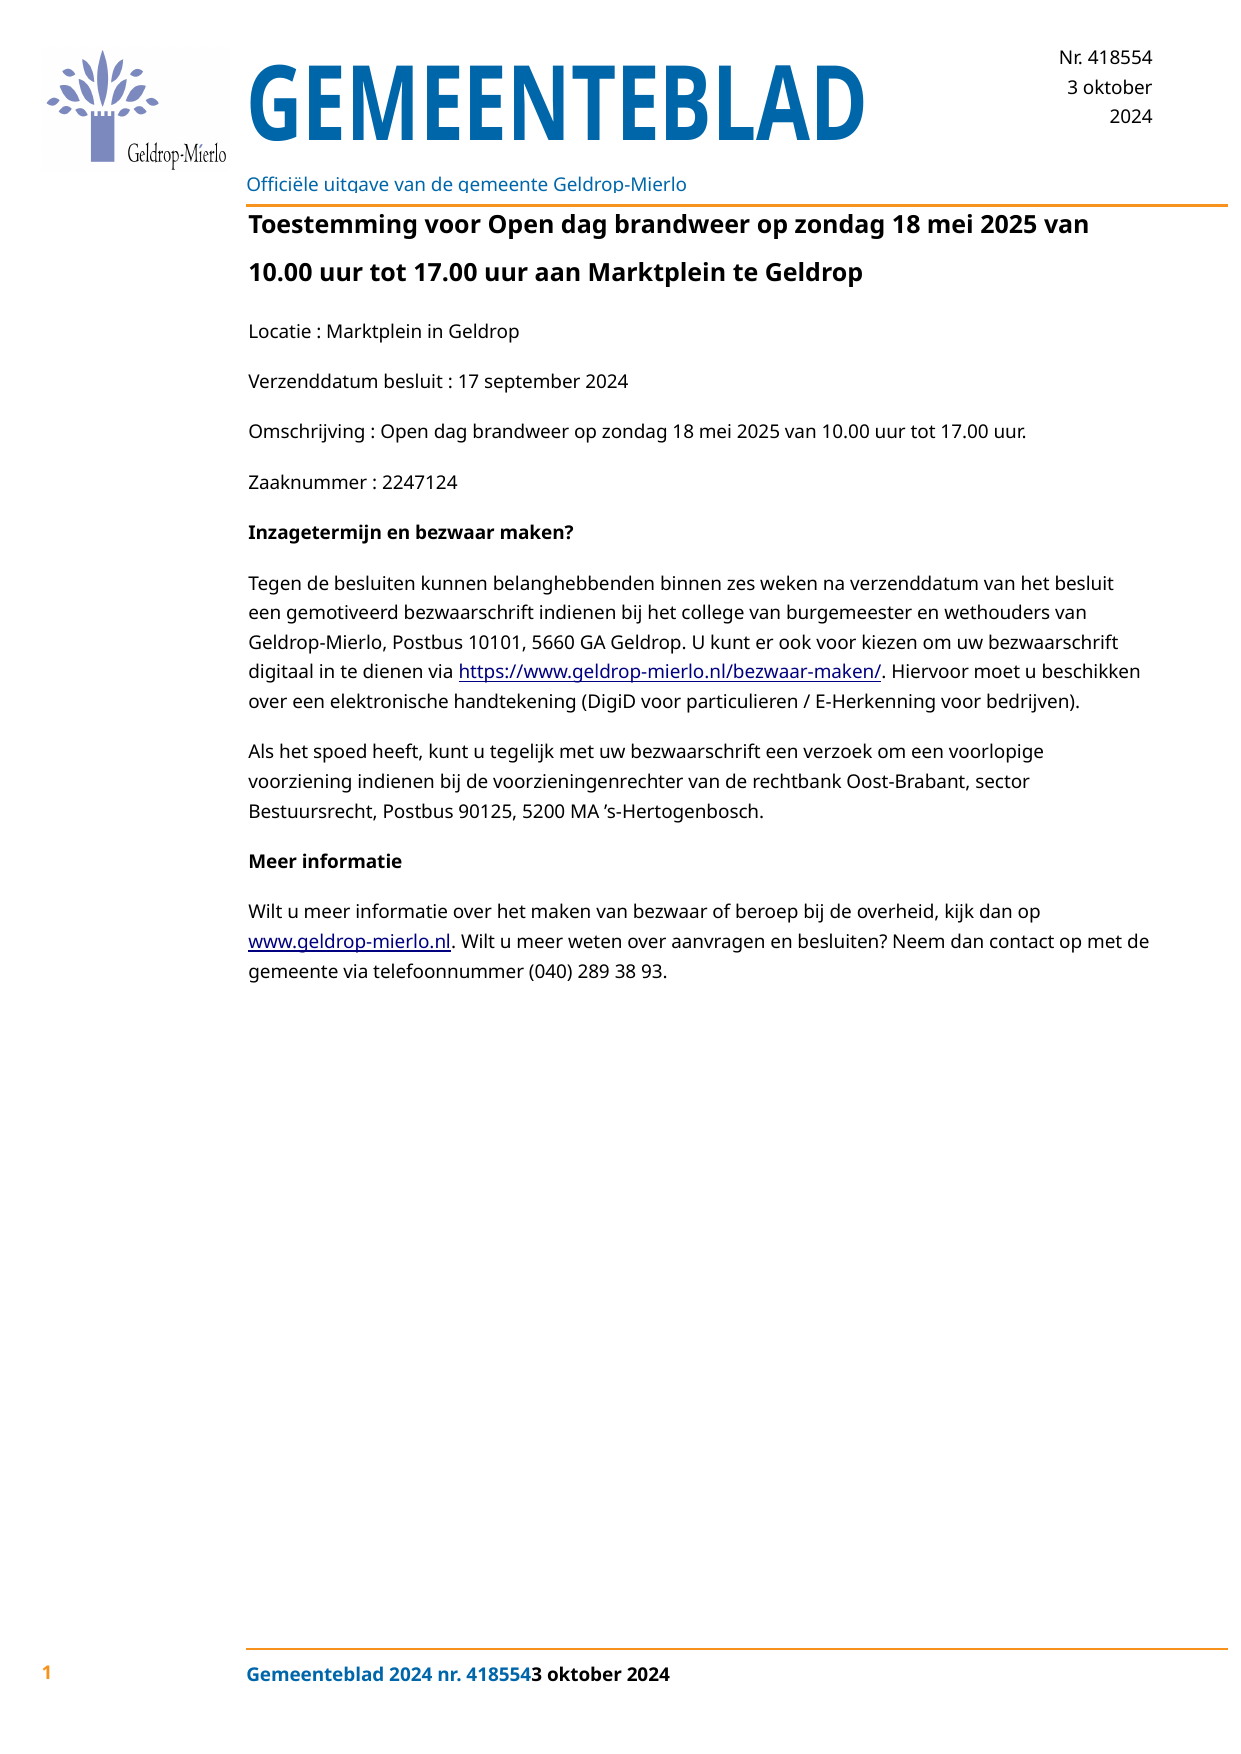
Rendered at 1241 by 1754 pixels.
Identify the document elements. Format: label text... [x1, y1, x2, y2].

text Omschrijving : Open dag brandweer op zondag 18 mei 2025 van 10.00 uur tot 17.00 uur. [248, 419, 1152, 444]
text Locatie : Marktplein in Geldrop [248, 318, 1152, 344]
text Meer informatie [248, 848, 1152, 874]
text Tegen de besluiten kunnen belanghebbenden binnen zes weken na verzenddatum van het besluit een gemotiveerd bezwaarschrift indienen bij het college van burgemeester en wethouders van Geldrop-Mierlo, Postbus 10101, 5660 GA Geldrop. U kunt er ook voor kiezen om uw bezwaarschrift digitaal in te dienen via https://www.geldrop-mierlo.nl/bezwaar-maken/. Hiervoor moet u beschikken over een elektronische handtekening (DigiD voor particulieren / E-Herkenning voor bedrijven). [248, 570, 1152, 714]
text Toestemming voor Open dag brandweer op zondag 18 mei 2025 van 10.00 uur tot 17.00 uur aan Marktplein te Geldrop [248, 207, 1152, 288]
text Wilt u meer informatie over het maken van bezwaar of beroep bij de overheid, kijk dan op www.geldrop-mierlo.nl. Wilt u meer weten over aanvragen en besluiten? Neem dan contact op met de gemeente via telefoonnummer (040) 289 38 93. [248, 899, 1152, 984]
text Zaaknummer : 2247124 [248, 469, 1152, 495]
picture [41, 47, 231, 172]
text Verzenddatum besluit : 17 september 2024 [248, 368, 1152, 394]
text Als het spoed heeft, kunt u tegelijk met uw bezwaarschrift een verzoek om een voorlopige voorziening indienen bij de voorzieningenrechter van de rechtbank Oost-Brabant, sector Bestuursrecht, Postbus 90125, 5200 MA ’s-Hertogenbosch. [248, 739, 1152, 824]
text Inzagetermijn en bezwaar maken? [248, 519, 1152, 545]
